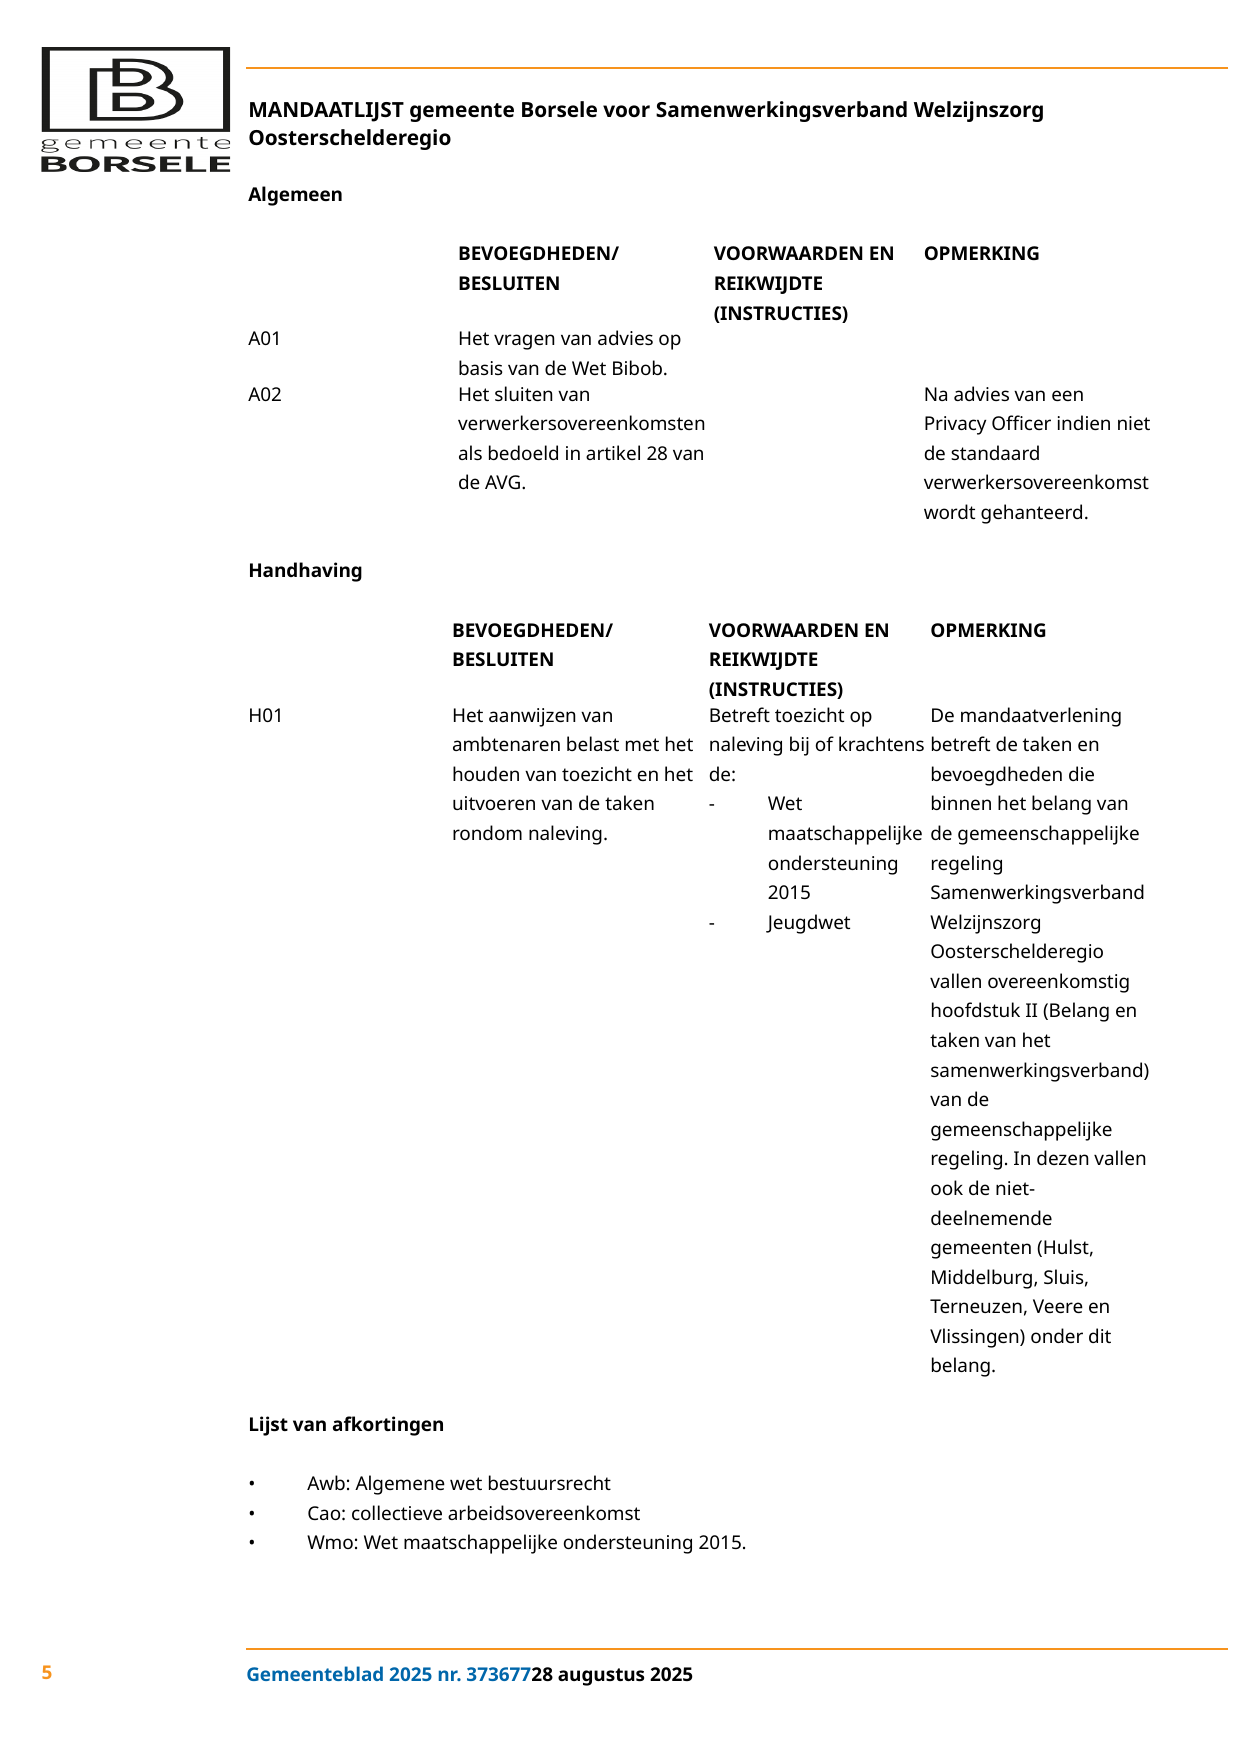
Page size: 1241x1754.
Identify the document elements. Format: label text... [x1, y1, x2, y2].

table_header OPMERKING [930, 617, 1152, 702]
table_header OPMERKING [924, 241, 1152, 326]
table_cell [714, 326, 923, 381]
table_header VOORWAARDEN EN REIKWIJDTE (INSTRUCTIES) [714, 241, 923, 326]
text Lijst van afkortingen [248, 1411, 1152, 1437]
list Cao: collectieve arbeidsovereenkomst [248, 1500, 1152, 1526]
table_cell Het sluiten van verwerkersovereenkomsten als bedoeld in artikel 28 van de AVG. [458, 381, 713, 525]
table_cell Na advies van een Privacy Officer indien niet de standaard verwerkersovereenkomst wordt gehanteerd. [924, 381, 1152, 525]
table_cell [714, 381, 923, 525]
text Handhaving [248, 558, 1152, 583]
table_header [248, 241, 458, 326]
table_cell Het vragen van advies op basis van de Wet Bibob. [458, 326, 713, 381]
table_cell Het aanwijzen van ambtenaren belast met het houden van toezicht en het uitvoeren van de taken rondom naleving. [452, 702, 709, 1378]
table_cell A01 [248, 326, 458, 381]
table_header BEVOEGDHEDEN/ BESLUITEN [458, 241, 713, 326]
table_cell Betreft toezicht op naleving bij of krachtens de: Wet maatschappelijke ondersteuning 2015 Jeugdwet [709, 702, 930, 1378]
table_cell De mandaatverlening betreft de taken en bevoegdheden die binnen het belang van de gemeenschappelijke regeling Samenwerkingsverband Welzijnszorg Oosterschelderegio vallen overeenkomstig hoofdstuk II (Belang en taken van het samenwerkingsverband) van de gemeenschappelijke regeling. In dezen vallen ook de niet-deelnemende gemeenten (Hulst, Middelburg, Sluis, Terneuzen, Veere en Vlissingen) onder dit belang. [930, 702, 1152, 1378]
list Wmo: Wet maatschappelijke ondersteuning 2015. [248, 1529, 1152, 1555]
table_header VOORWAARDEN EN REIKWIJDTE (INSTRUCTIES) [709, 617, 930, 702]
list Awb: Algemene wet bestuursrecht [248, 1470, 1152, 1496]
text Algemeen [248, 181, 1152, 207]
table_cell A02 [248, 381, 458, 525]
table_cell H01 [248, 702, 452, 1378]
table_header BEVOEGDHEDEN/ BESLUITEN [452, 617, 709, 702]
picture [41, 47, 231, 172]
text MANDAATLIJST gemeente Borsele voor Samenwerkingsverband Welzijnszorg Oosterschelderegio [248, 95, 1152, 152]
table_header [248, 617, 452, 702]
table_cell [924, 326, 1152, 381]
